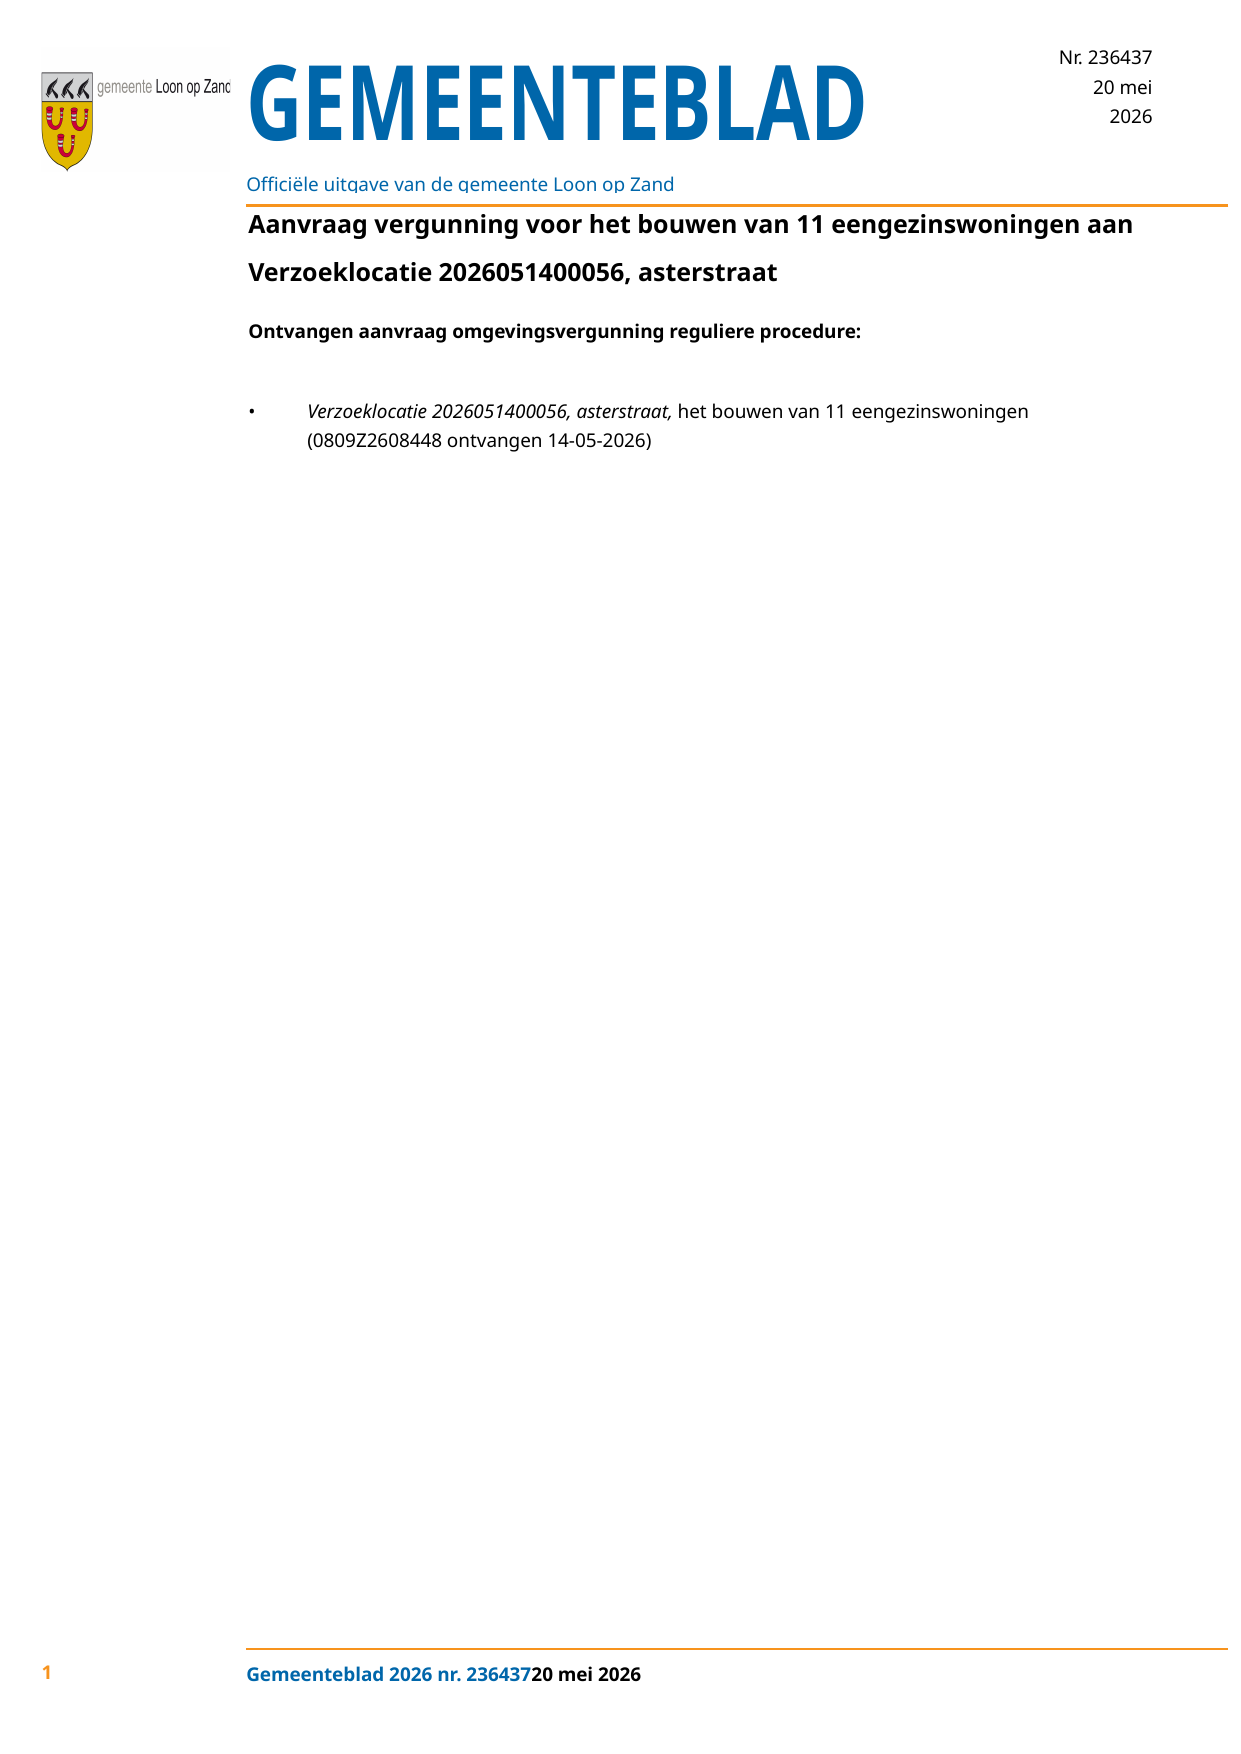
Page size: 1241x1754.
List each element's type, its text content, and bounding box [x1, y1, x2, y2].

picture [41, 47, 231, 172]
text Ontvangen aanvraag omgevingsvergunning reguliere procedure: [248, 318, 1152, 344]
list Verzoeklocatie 2026051400056, asterstraat, het bouwen van 11 eengezinswoningen (0809Z2608448 ontvangen 14-05-2026) [248, 398, 1152, 453]
text Aanvraag vergunning voor het bouwen van 11 eengezinswoningen aan Verzoeklocatie 2026051400056, asterstraat [248, 207, 1152, 288]
